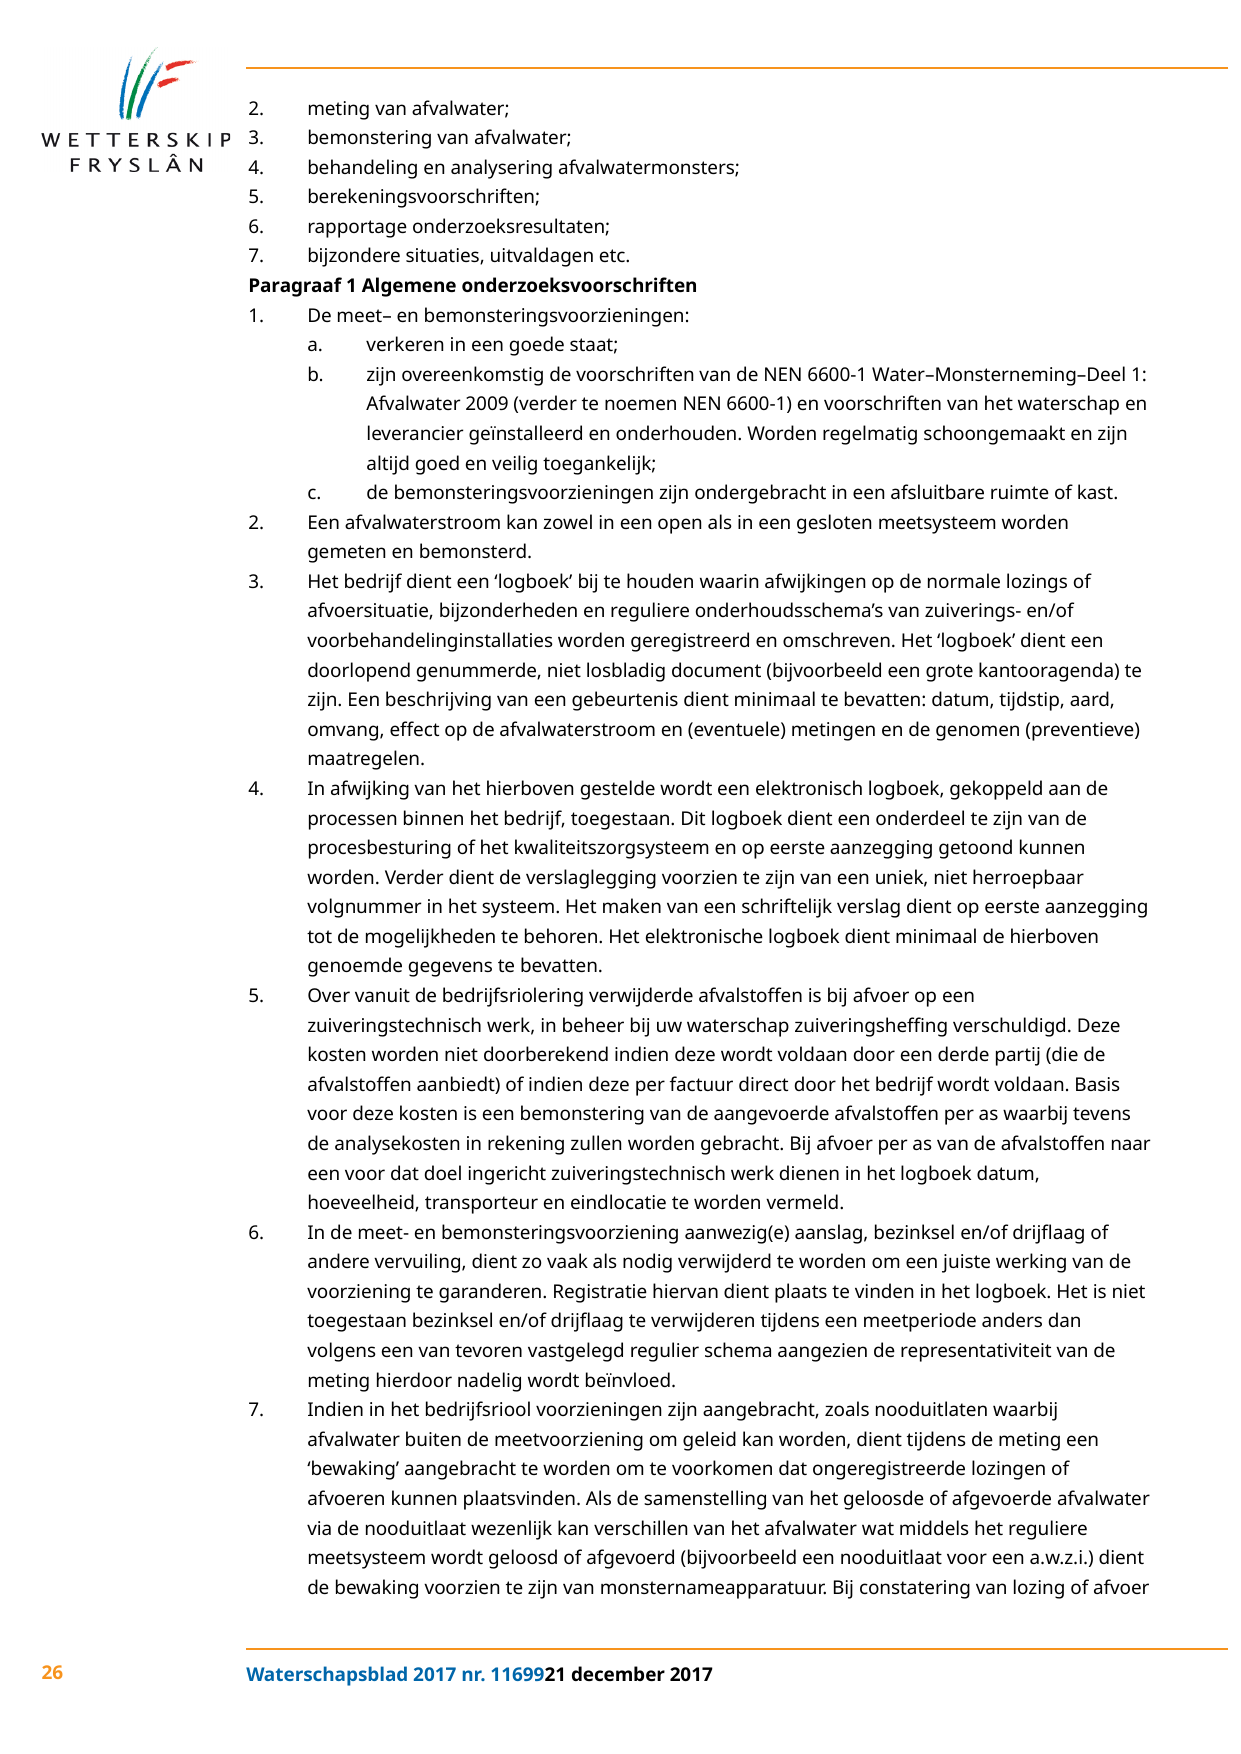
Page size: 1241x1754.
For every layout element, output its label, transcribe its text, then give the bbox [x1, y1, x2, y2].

list de bemonsteringsvoorzieningen zijn ondergebracht in een afsluitbare ruimte of kast. [307, 479, 1152, 505]
list berekeningsvoorschriften; [248, 183, 1152, 209]
list Een afvalwaterstroom kan zowel in een open als in een gesloten meetsysteem worden gemeten en bemonsterd. [248, 509, 1152, 564]
list zijn overeenkomstig de voorschriften van de NEN 6600-1 Water–Monsterneming–Deel 1: Afvalwater 2009 (verder te noemen NEN 6600-1) en voorschriften van het waterschap en leverancier geïnstalleerd en onderhouden. Worden regelmatig schoongemaakt en zijn altijd goed en veilig toegankelijk; [307, 361, 1152, 476]
list Het bedrijf dient een ‘logboek’ bij te houden waarin afwijkingen op de normale lozings of afvoersituatie, bijzonderheden en reguliere onderhoudsschema’s van zuiverings- en/of voorbehandelinginstallaties worden geregistreerd en omschreven. Het ‘logboek’ dient een doorlopend genummerde, niet losbladig document (bijvoorbeeld een grote kantooragenda) te zijn. Een beschrijving van een gebeurtenis dient minimaal te bevatten: datum, tijdstip, aard, omvang, effect op de afvalwaterstroom en (eventuele) metingen en de genomen (preventieve) maatregelen. [248, 568, 1152, 771]
list bemonstering van afvalwater; [248, 124, 1152, 150]
list rapportage onderzoeksresultaten; [248, 213, 1152, 239]
picture [41, 47, 231, 172]
list meting van afvalwater; [248, 95, 1152, 121]
list In afwijking van het hierboven gestelde wordt een elektronisch logboek, gekoppeld aan de processen binnen het bedrijf, toegestaan. Dit logboek dient een onderdeel te zijn van de procesbesturing of het kwaliteitszorgsysteem en op eerste aanzegging getoond kunnen worden. Verder dient de verslaglegging voorzien te zijn van een uniek, niet herroepbaar volgnummer in het systeem. Het maken van een schriftelijk verslag dient op eerste aanzegging tot de mogelijkheden te behoren. Het elektronische logboek dient minimaal de hierboven genoemde gegevens te bevatten. [248, 775, 1152, 978]
list Over vanuit de bedrijfsriolering verwijderde afvalstoffen is bij afvoer op een zuiveringstechnisch werk, in beheer bij uw waterschap zuiveringsheffing verschuldigd. Deze kosten worden niet doorberekend indien deze wordt voldaan door een derde partij (die de afvalstoffen aanbiedt) of indien deze per factuur direct door het bedrijf wordt voldaan. Basis voor deze kosten is een bemonstering van de aangevoerde afvalstoffen per as waarbij tevens de analysekosten in rekening zullen worden gebracht. Bij afvoer per as van de afvalstoffen naar een voor dat doel ingericht zuiveringstechnisch werk dienen in het logboek datum, hoeveelheid, transporteur en eindlocatie te worden vermeld. [248, 982, 1152, 1215]
list In de meet- en bemonsteringsvoorziening aanwezig(e) aanslag, bezinksel en/of drijflaag of andere vervuiling, dient zo vaak als nodig verwijderd te worden om een juiste werking van de voorziening te garanderen. Registratie hiervan dient plaats te vinden in het logboek. Het is niet toegestaan bezinksel en/of drijflaag te verwijderen tijdens een meetperiode anders dan volgens een van tevoren vastgelegd regulier schema aangezien de representativiteit van de meting hierdoor nadelig wordt beïnvloed. [248, 1219, 1152, 1393]
list verkeren in een goede staat; [307, 331, 1152, 357]
list bijzondere situaties, uitvaldagen etc. [248, 243, 1152, 268]
list behandeling en analysering afvalwatermonsters; [248, 154, 1152, 180]
list De meet– en bemonsteringsvoorzieningen: [248, 302, 1152, 328]
text Paragraaf 1 Algemene onderzoeksvoorschriften [248, 272, 1152, 298]
list Indien in het bedrijfsriool voorzieningen zijn aangebracht, zoals nooduitlaten waarbij afvalwater buiten de meetvoorziening om geleid kan worden, dient tijdens de meting een ‘bewaking’ aangebracht te worden om te voorkomen dat ongeregistreerde lozingen of afvoeren kunnen plaatsvinden. Als de samenstelling van het geloosde of afgevoerde afvalwater via de nooduitlaat wezenlijk kan verschillen van het afvalwater wat middels het reguliere meetsysteem wordt geloosd of afgevoerd (bijvoorbeeld een nooduitlaat voor een a.w.z.i.) dient de bewaking voorzien te zijn van monsternameapparatuur. Bij constatering van lozing of afvoer [248, 1396, 1152, 1600]
